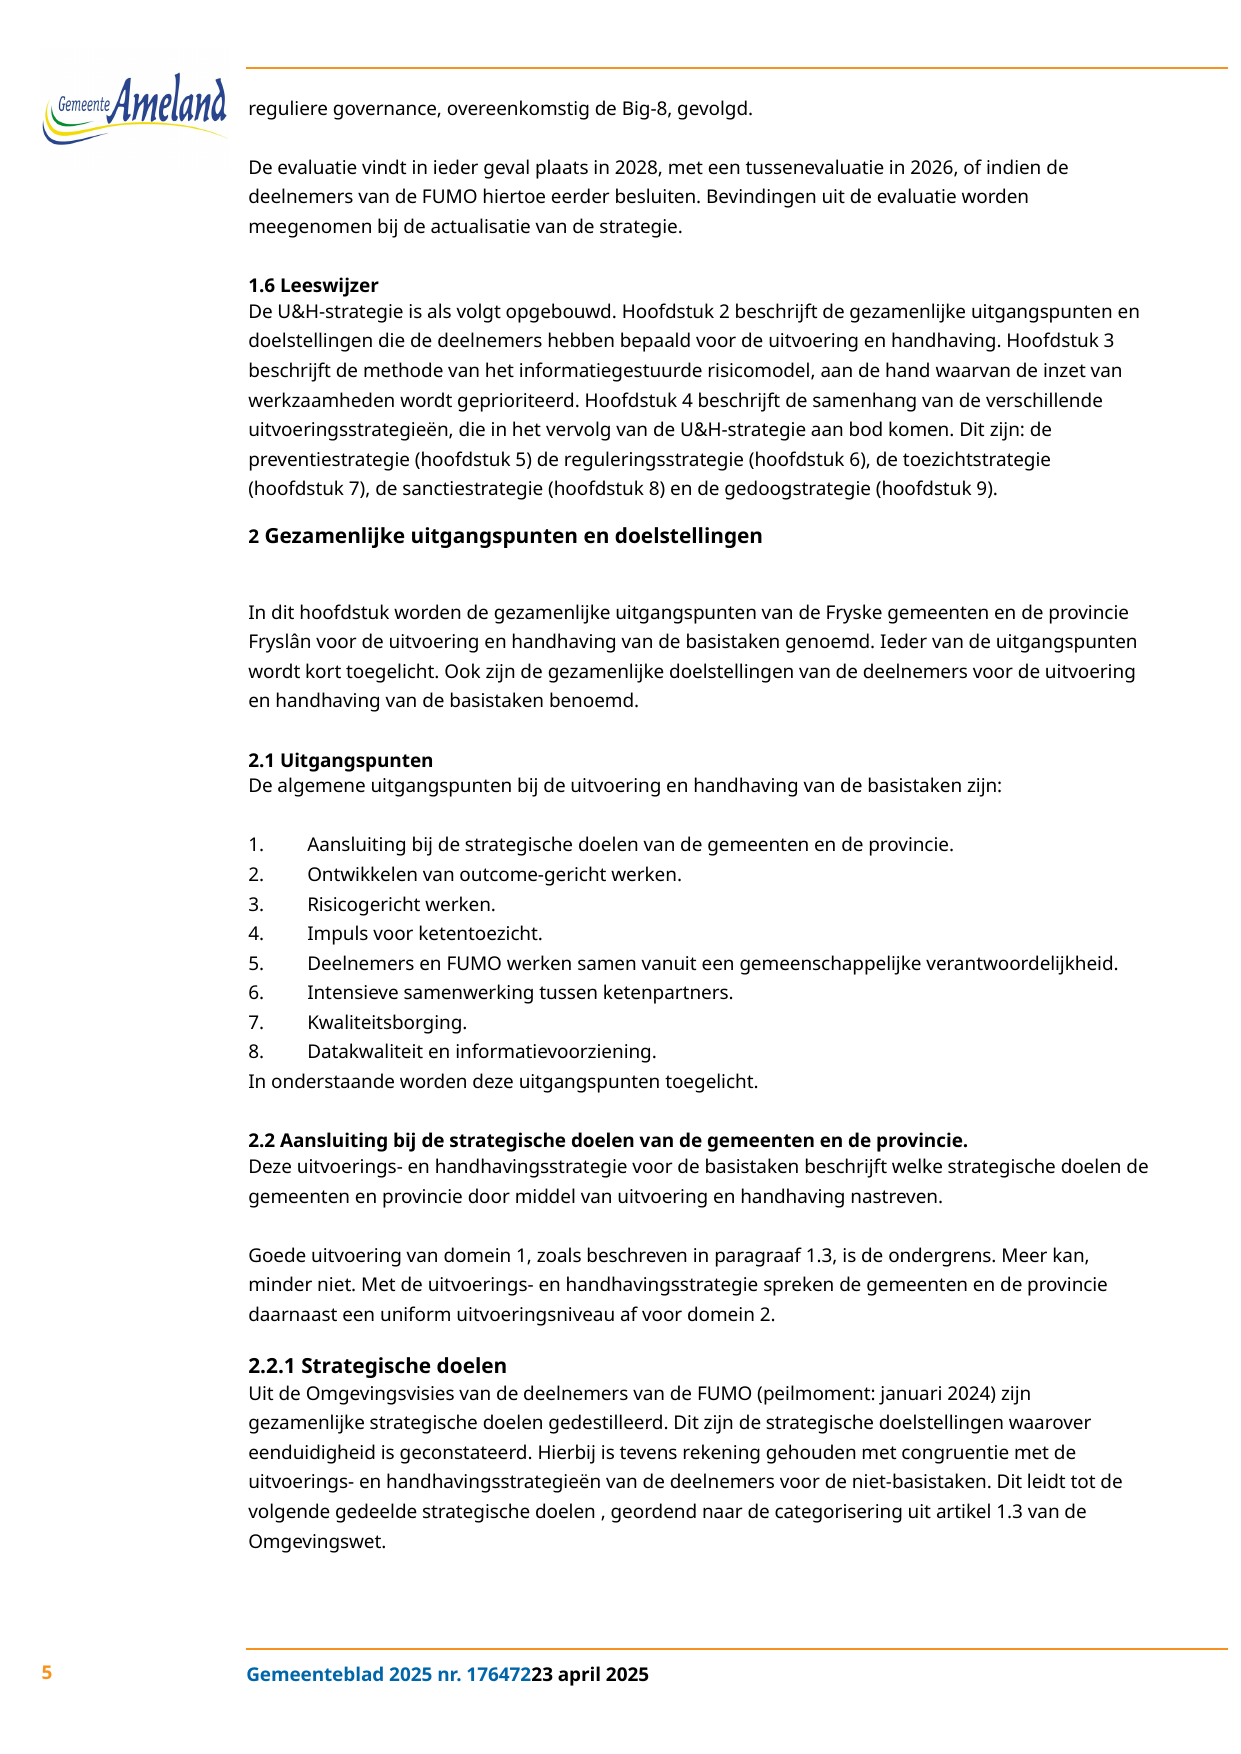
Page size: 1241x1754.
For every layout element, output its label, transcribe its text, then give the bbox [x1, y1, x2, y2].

picture [41, 47, 231, 172]
list Deelnemers en FUMO werken samen vanuit een gemeenschappelijke verantwoordelijkheid. [248, 950, 1152, 976]
text 1.6 Leeswijzer [248, 272, 1152, 298]
text reguliere governance, overeenkomstig de Big-8, gevolgd. [248, 95, 1152, 121]
list Aansluiting bij de strategische doelen van de gemeenten en de provincie. [248, 832, 1152, 857]
list Ontwikkelen van outcome-gericht werken. [248, 861, 1152, 887]
text In dit hoofdstuk worden de gezamenlijke uitgangspunten van de Fryske gemeenten en de provincie Fryslân voor de uitvoering en handhaving van de basistaken genoemd. Ieder van de uitgangspunten wordt kort toegelicht. Ook zijn de gezamenlijke doelstellingen van de deelnemers voor de uitvoering en handhaving van de basistaken benoemd. [248, 599, 1152, 713]
text 2.1 Uitgangspunten [248, 747, 1152, 772]
list Datakwaliteit en informatievoorziening. [248, 1039, 1152, 1064]
list Kwaliteitsborging. [248, 1009, 1152, 1035]
text 2.2.1 Strategische doelen [248, 1352, 1152, 1380]
text De algemene uitgangspunten bij de uitvoering en handhaving van de basistaken zijn: [248, 772, 1152, 798]
list Risicogericht werken. [248, 891, 1152, 917]
list Intensieve samenwerking tussen ketenpartners. [248, 979, 1152, 1005]
text Deze uitvoerings- en handhavingsstrategie voor de basistaken beschrijft welke strategische doelen de gemeenten en provincie door middel van uitvoering en handhaving nastreven. [248, 1153, 1152, 1208]
text 2.2 Aansluiting bij de strategische doelen van de gemeenten en de provincie. [248, 1127, 1152, 1153]
text 2 Gezamenlijke uitgangspunten en doelstellingen [248, 521, 1152, 549]
text De evaluatie vindt in ieder geval plaats in 2028, met een tussenevaluatie in 2026, of indien de deelnemers van de FUMO hiertoe eerder besluiten. Bevindingen uit de evaluatie worden meegenomen bij de actualisatie van de strategie. [248, 154, 1152, 239]
text De U&H-strategie is als volgt opgebouwd. Hoofdstuk 2 beschrijft de gezamenlijke uitgangspunten en doelstellingen die de deelnemers hebben bepaald voor de uitvoering en handhaving. Hoofdstuk 3 beschrijft de methode van het informatiegestuurde risicomodel, aan de hand waarvan de inzet van werkzaamheden wordt geprioriteerd. Hoofdstuk 4 beschrijft de samenhang van de verschillende uitvoeringsstrategieën, die in het vervolg van de U&H-strategie aan bod komen. Dit zijn: de preventiestrategie (hoofdstuk 5) de reguleringsstrategie (hoofdstuk 6), de toezichtstrategie (hoofdstuk 7), de sanctiestrategie (hoofdstuk 8) en de gedoogstrategie (hoofdstuk 9). [248, 298, 1152, 501]
text Goede uitvoering van domein 1, zoals beschreven in paragraaf 1.3, is de ondergrens. Meer kan, minder niet. Met de uitvoerings- en handhavingsstrategie spreken de gemeenten en de provincie daarnaast een uniform uitvoeringsniveau af voor domein 2. [248, 1242, 1152, 1327]
list Impuls voor ketentoezicht. [248, 920, 1152, 946]
text In onderstaande worden deze uitgangspunten toegelicht. [248, 1068, 1152, 1094]
text Uit de Omgevingsvisies van de deelnemers van de FUMO (peilmoment: januari 2024) zijn gezamenlijke strategische doelen gedestilleerd. Dit zijn de strategische doelstellingen waarover eenduidigheid is geconstateerd. Hierbij is tevens rekening gehouden met congruentie met de uitvoerings- en handhavingsstrategieën van de deelnemers voor de niet-basistaken. Dit leidt tot de volgende gedeelde strategische doelen , geordend naar de categorisering uit artikel 1.3 van de Omgevingswet. [248, 1380, 1152, 1554]
